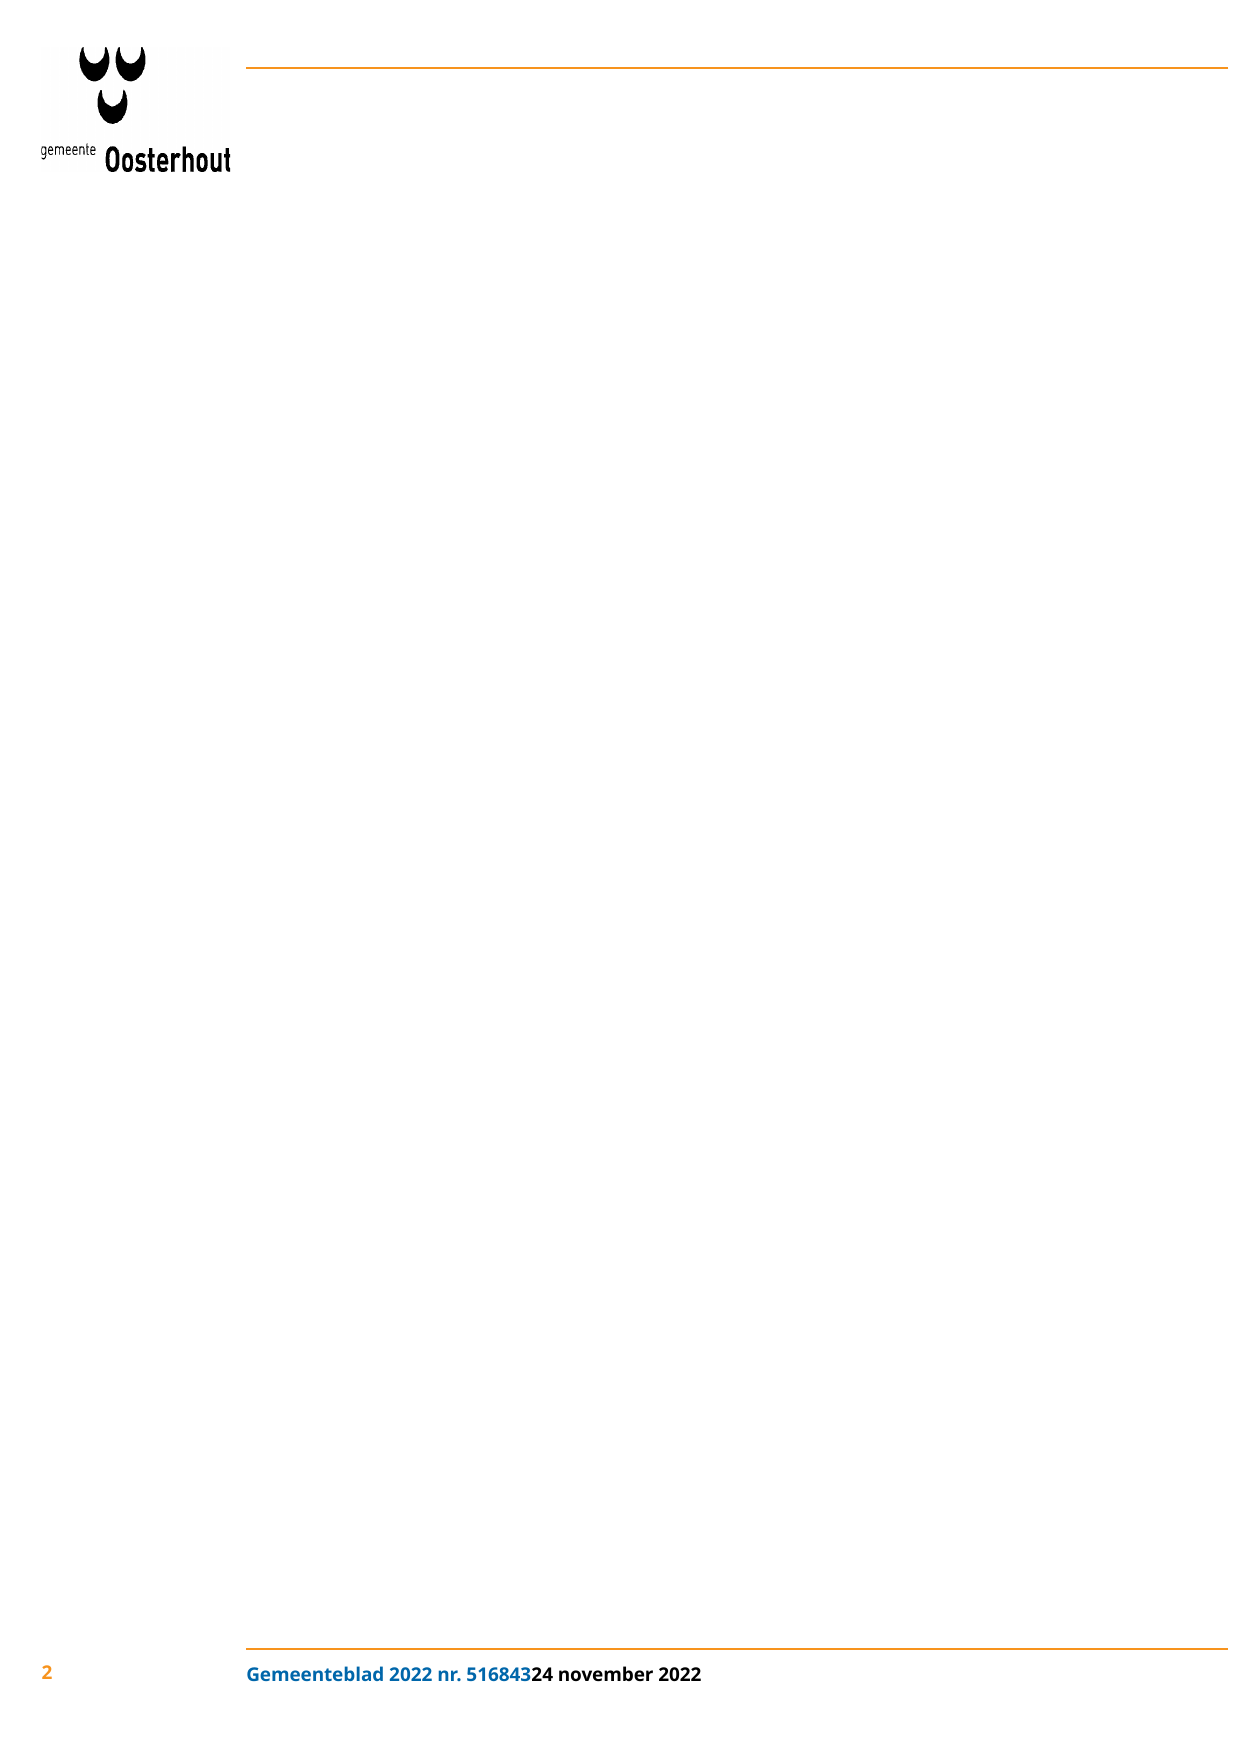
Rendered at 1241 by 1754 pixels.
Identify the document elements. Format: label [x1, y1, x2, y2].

picture [41, 47, 231, 172]
